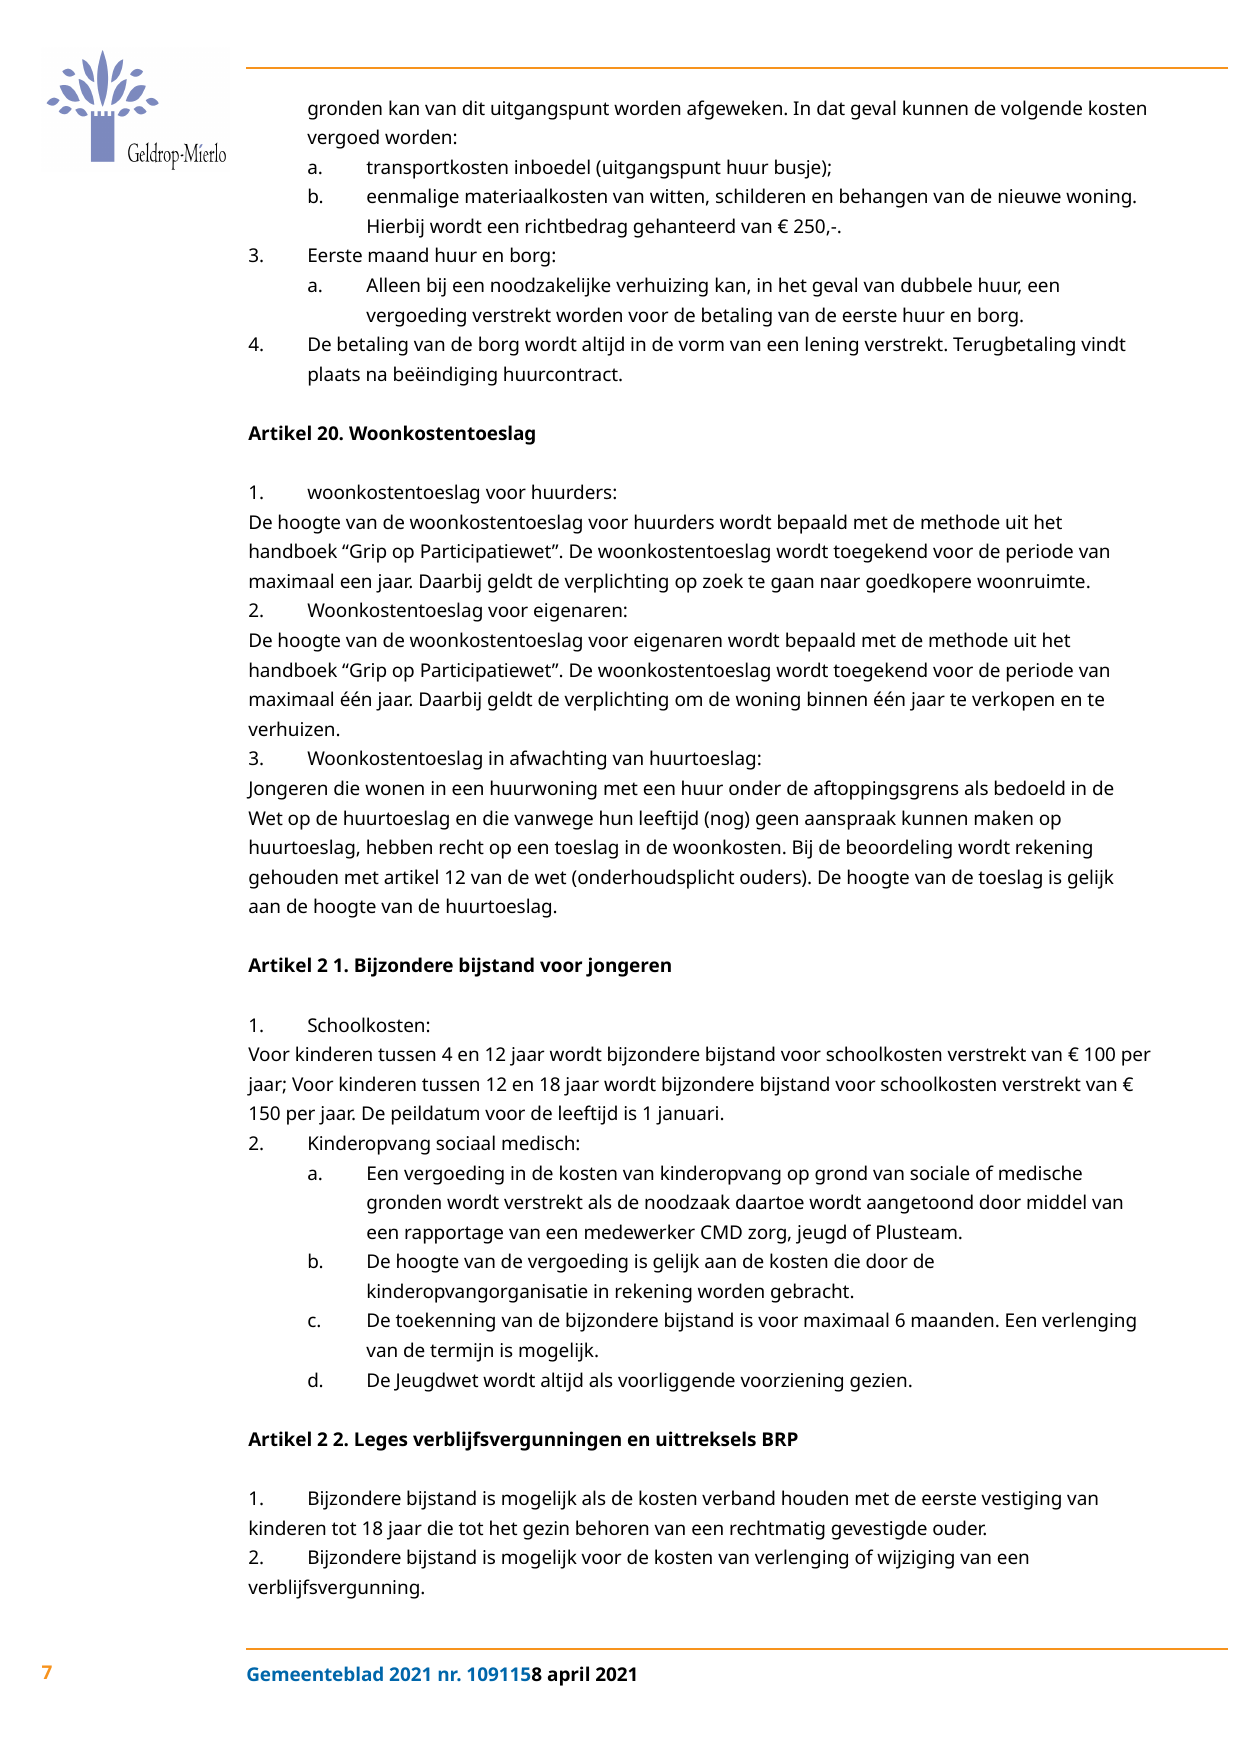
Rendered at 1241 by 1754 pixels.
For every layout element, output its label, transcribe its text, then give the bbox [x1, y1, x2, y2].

list Woonkostentoeslag in afwachting van huurtoeslag: [248, 746, 1152, 771]
text Jongeren die wonen in een huurwoning met een huur onder de aftoppingsgrens als bedoeld in de Wet op de huurtoeslag en die vanwege hun leeftijd (nog) geen aanspraak kunnen maken op huurtoeslag, hebben recht op een toeslag in de woonkosten. Bij de beoordeling wordt rekening gehouden met artikel 12 van de wet (onderhoudsplicht ouders). De hoogte van de toeslag is gelijk aan de hoogte van de huurtoeslag. [248, 775, 1152, 919]
list Alleen bij een noodzakelijke verhuizing kan, in het geval van dubbele huur, een vergoeding verstrekt worden voor de betaling van de eerste huur en borg. [307, 272, 1152, 328]
list Kinderopvang sociaal medisch: [248, 1130, 1152, 1156]
text De hoogte van de woonkostentoeslag voor eigenaren wordt bepaald met de methode uit het [248, 627, 1152, 653]
list transportkosten inboedel (uitgangspunt huur busje); [307, 154, 1152, 180]
text verblijfsvergunning. [248, 1574, 1152, 1600]
text De hoogte van de woonkostentoeslag voor huurders wordt bepaald met de methode uit het [248, 509, 1152, 535]
text kinderen tot 18 jaar die tot het gezin behoren van een rechtmatig gevestigde ouder. [248, 1515, 1152, 1541]
list eenmalige materiaalkosten van witten, schilderen en behangen van de nieuwe woning. Hierbij wordt een richtbedrag gehanteerd van € 250,-. [307, 183, 1152, 239]
text handboek “Grip op Participatiewet”. De woonkostentoeslag wordt toegekend voor de periode van maximaal een jaar. Daarbij geldt de verplichting op zoek te gaan naar goedkopere woonruimte. [248, 538, 1152, 594]
list Schoolkosten: [248, 1012, 1152, 1038]
list De betaling van de borg wordt altijd in de vorm van een lening verstrekt. Terugbetaling vindt plaats na beëindiging huurcontract. [248, 331, 1152, 387]
list De hoogte van de vergoeding is gelijk aan de kosten die door de kinderopvangorganisatie in rekening worden gebracht. [307, 1248, 1152, 1304]
list De Jeugdwet wordt altijd als voorliggende voorziening gezien. [307, 1367, 1152, 1393]
list De toekenning van de bijzondere bijstand is voor maximaal 6 maanden. Een verlenging van de termijn is mogelijk. [307, 1308, 1152, 1363]
picture [41, 47, 231, 172]
list Een vergoeding in de kosten van kinderopvang op grond van sociale of medische gronden wordt verstrekt als de noodzaak daartoe wordt aangetoond door middel van een rapportage van een medewerker CMD zorg, jeugd of Plusteam. [307, 1160, 1152, 1245]
list Eerste maand huur en borg: [248, 243, 1152, 268]
list Bijzondere bijstand is mogelijk als de kosten verband houden met de eerste vestiging van [248, 1485, 1152, 1511]
text handboek “Grip op Participatiewet”. De woonkostentoeslag wordt toegekend voor de periode van maximaal één jaar. Daarbij geldt de verplichting om de woning binnen één jaar te verkopen en te verhuizen. [248, 657, 1152, 742]
text Voor kinderen tussen 4 en 12 jaar wordt bijzondere bijstand voor schoolkosten verstrekt van € 100 per jaar; Voor kinderen tussen 12 en 18 jaar wordt bijzondere bijstand voor schoolkosten verstrekt van € 150 per jaar. De peildatum voor de leeftijd is 1 januari. [248, 1041, 1152, 1126]
text Artikel 2 2. Leges verblijfsvergunningen en uittreksels BRP [248, 1426, 1152, 1452]
list Bijzondere bijstand is mogelijk voor de kosten van verlenging of wijziging van een [248, 1544, 1152, 1570]
list gronden kan van dit uitgangspunt worden afgeweken. In dat geval kunnen de volgende kosten vergoed worden: [248, 95, 1152, 150]
text Artikel 20. Woonkostentoeslag [248, 420, 1152, 446]
text Artikel 2 1. Bijzondere bijstand voor jongeren [248, 953, 1152, 978]
list Woonkostentoeslag voor eigenaren: [248, 598, 1152, 623]
list woonkostentoeslag voor huurders: [248, 479, 1152, 505]
